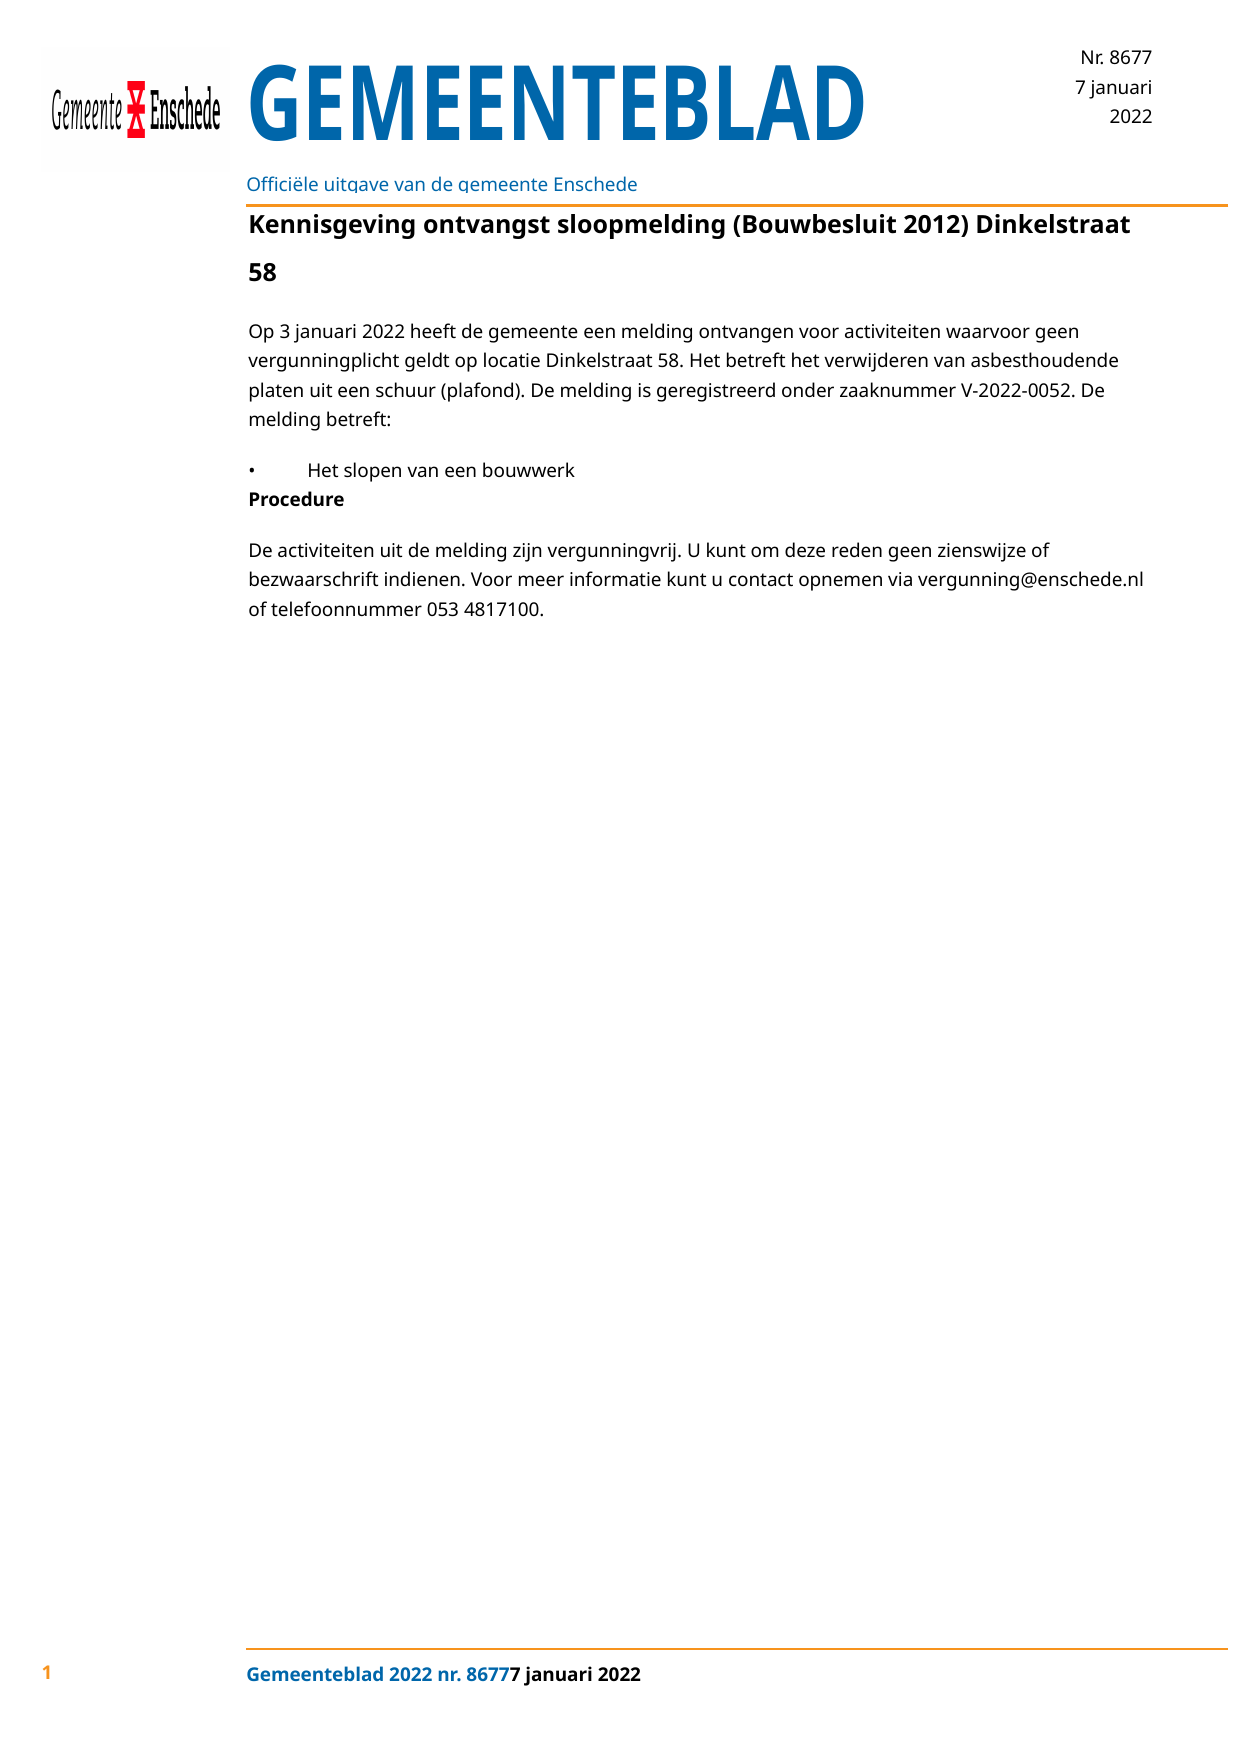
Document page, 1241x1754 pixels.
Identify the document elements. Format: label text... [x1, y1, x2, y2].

list Het slopen van een bouwwerk [248, 457, 1152, 483]
text De activiteiten uit de melding zijn vergunningvrij. U kunt om deze reden geen zienswijze of bezwaarschrift indienen. Voor meer informatie kunt u contact opnemen via vergunning@enschede.nl of telefoonnummer 053 4817100. [248, 537, 1152, 622]
picture [41, 47, 231, 172]
text Op 3 januari 2022 heeft de gemeente een melding ontvangen voor activiteiten waarvoor geen vergunningplicht geldt op locatie Dinkelstraat 58. Het betreft het verwijderen van asbesthoudende platen uit een schuur (plafond). De melding is geregistreerd onder zaaknummer V-2022-0052. De melding betreft: [248, 318, 1152, 432]
text Kennisgeving ontvangst sloopmelding (Bouwbesluit 2012) Dinkelstraat 58 [248, 207, 1152, 288]
text Procedure [248, 487, 1152, 512]
